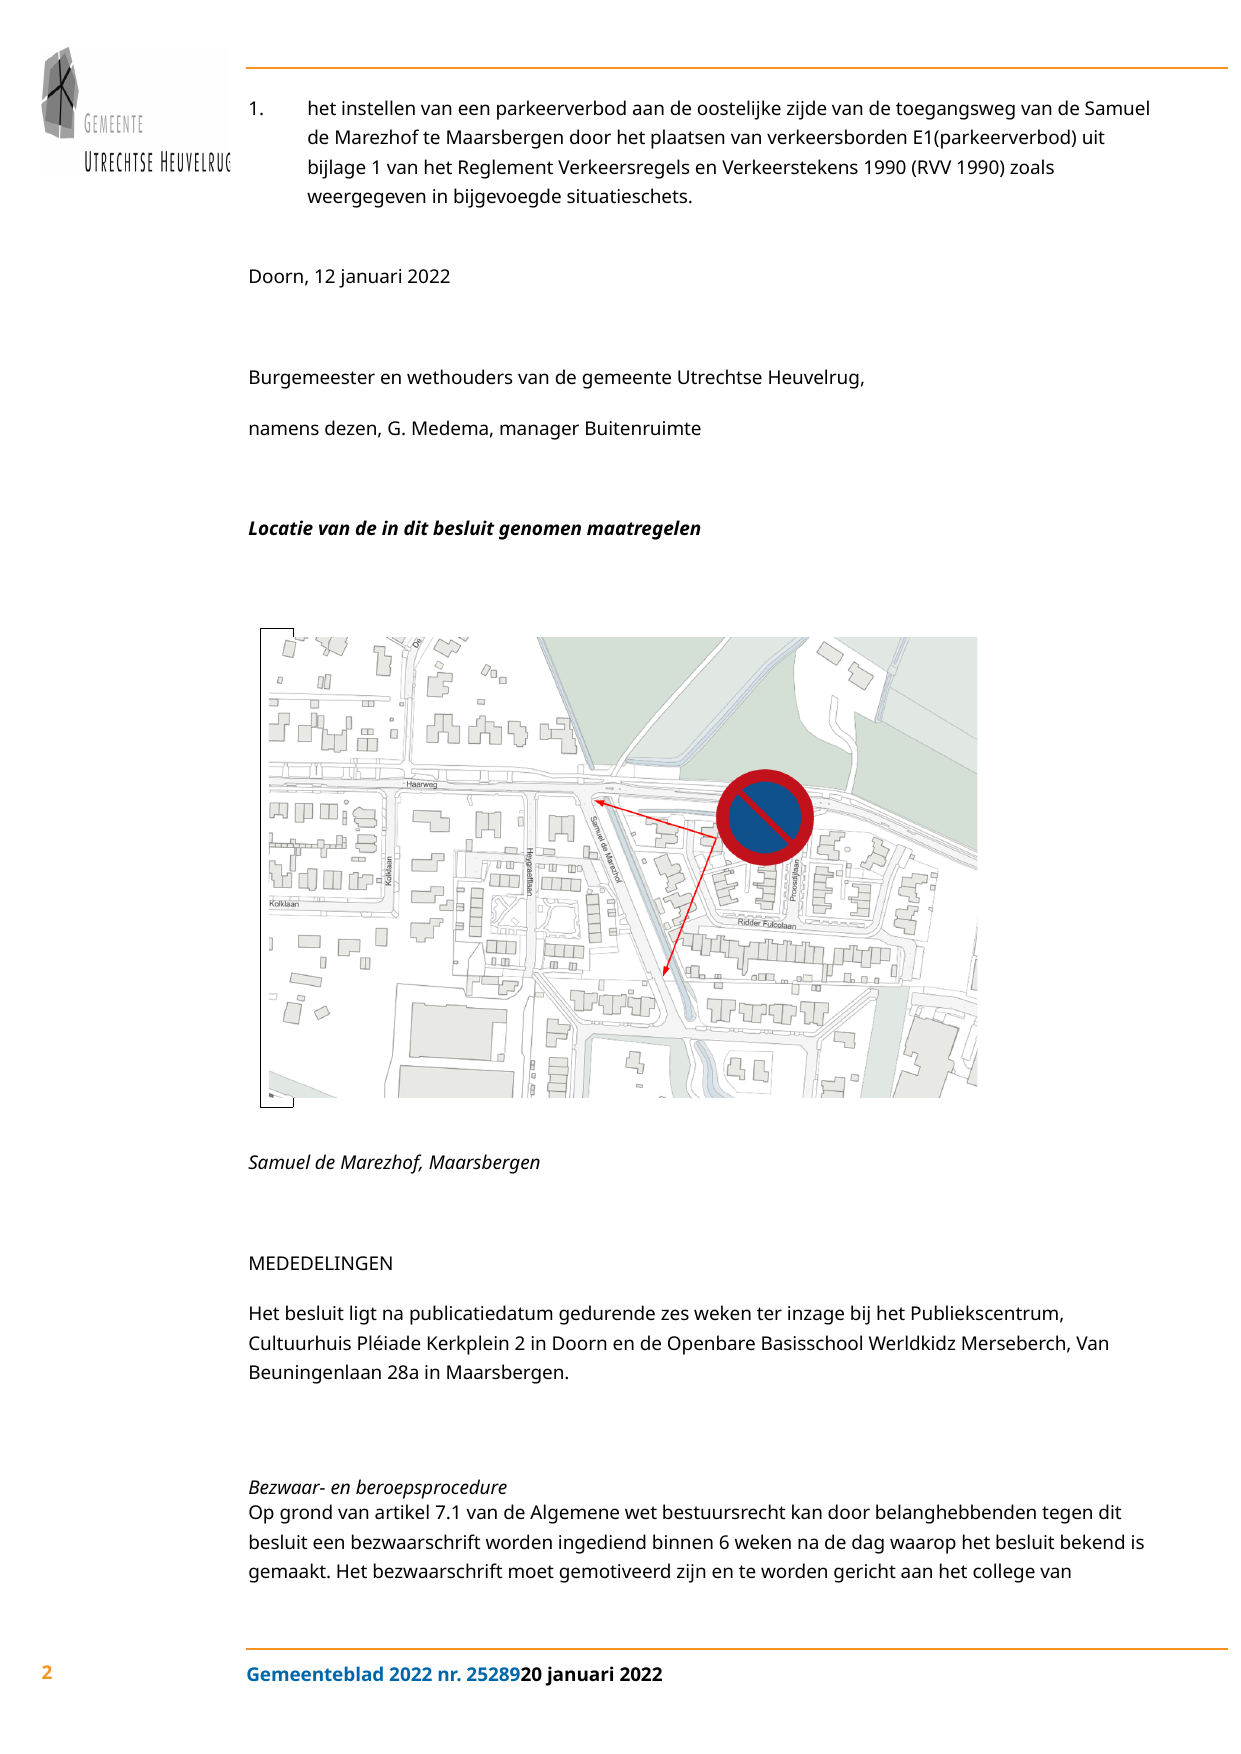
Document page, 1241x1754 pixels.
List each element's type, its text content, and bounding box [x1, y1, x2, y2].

picture [41, 47, 231, 172]
text Bezwaar- en beroepsprocedure [248, 1474, 1152, 1499]
text Burgemeester en wethouders van de gemeente Utrechtse Heuvelrug, [248, 364, 1152, 390]
text Op grond van artikel 7.1 van de Algemene wet bestuursrecht kan door belanghebbenden tegen dit besluit een bezwaarschrift worden ingediend binnen 6 weken na de dag waarop het besluit bekend is gemaakt. Het bezwaarschrift moet gemotiveerd zijn en te worden gericht aan het college van [248, 1499, 1152, 1584]
text Het besluit ligt na publicatiedatum gedurende zes weken ter inzage bij het Publiekscentrum, Cultuurhuis Pléiade Kerkplein 2 in Doorn en de Openbare Basisschool Werldkidz Merseberch, Van Beuningenlaan 28a in Maarsbergen. [248, 1300, 1152, 1385]
list het instellen van een parkeerverbod aan de oostelijke zijde van de toegangsweg van de Samuel de Marezhof te Maarsbergen door het plaatsen van verkeersborden E1(parkeerverbod) uit bijlage 1 van het Reglement Verkeersregels en Verkeerstekens 1990 (RVV 1990) zoals weergegeven in bijgevoegde situatieschets. [248, 95, 1152, 209]
picture [268, 637, 978, 1098]
text namens dezen, G. Medema, manager Buitenruimte [248, 415, 1152, 441]
text Samuel de Marezhof, Maarsbergen [248, 1149, 1152, 1175]
text Doorn, 12 januari 2022 [248, 263, 1152, 289]
text Locatie van de in dit besluit genomen maatregelen [248, 516, 1152, 541]
text MEDEDELINGEN [248, 1250, 1152, 1276]
